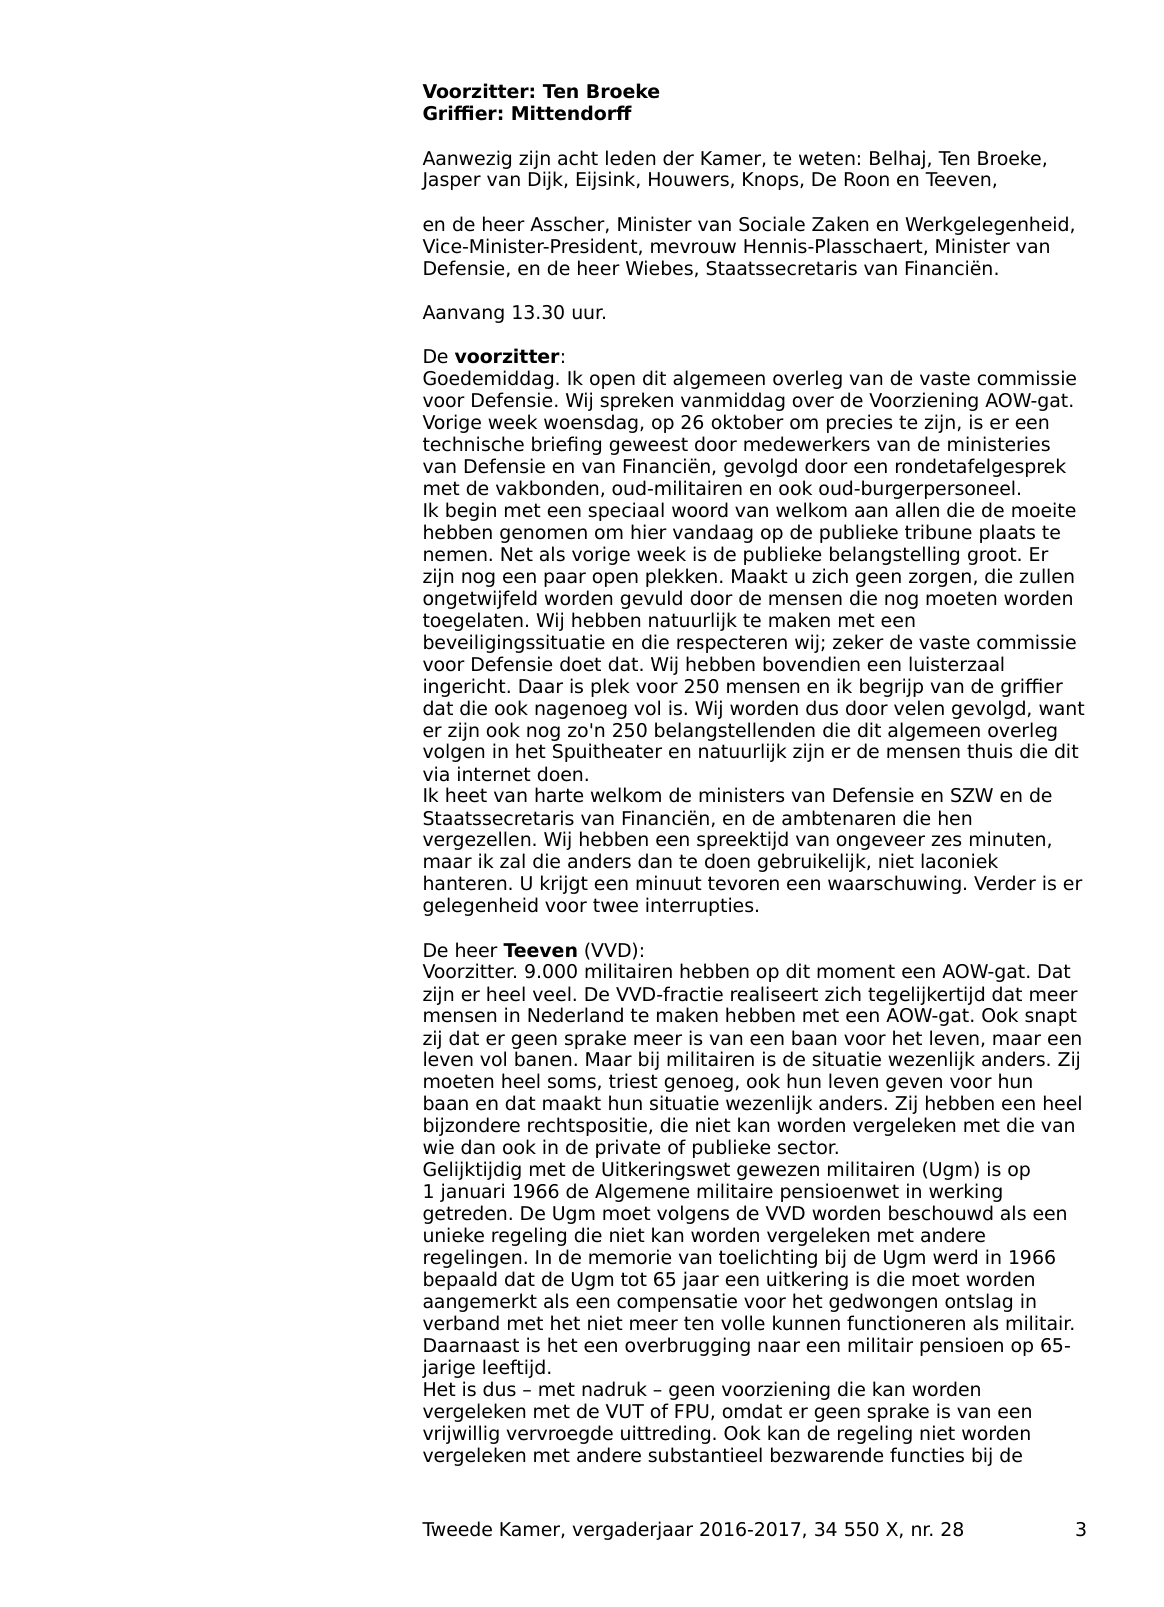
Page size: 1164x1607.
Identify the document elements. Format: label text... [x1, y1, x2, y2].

text De heer Teeven (VVD): [422, 939, 1087, 961]
text Ik begin met een speciaal woord van welkom aan allen die de moeite hebben genomen om hier vandaag op de publieke tribune plaats te nemen. Net als vorige week is de publieke belangstelling groot. Er zijn nog een paar open plekken. Maakt u zich geen zorgen, die zullen ongetwijfeld worden gevuld door de mensen die nog moeten worden toegelaten. Wij hebben natuurlijk te maken met een beveiligingssituatie en die respecteren wij; zeker de vaste commissie voor Defensie doet dat. Wij hebben bovendien een luisterzaal ingericht. Daar is plek voor 250 mensen en ik begrijp van de griffier dat die ook nagenoeg vol is. Wij worden dus door velen gevolgd, want er zijn ook nog zo'n 250 belangstellenden die dit algemeen overleg volgen in het Spuitheater en natuurlijk zijn er de mensen thuis die dit via internet doen. [422, 500, 1087, 785]
text Aanwezig zijn acht leden der Kamer, te weten: Belhaj, Ten Broeke, Jasper van Dijk, Eijsink, Houwers, Knops, De Roon en Teeven, [422, 147, 1087, 191]
text Gelijktijdig met de Uitkeringswet gewezen militairen (Ugm) is op 1 januari 1966 de Algemene militaire pensioenwet in werking getreden. De Ugm moet volgens de VVD worden beschouwd als een unieke regeling die niet kan worden vergeleken met andere regelingen. In de memorie van toelichting bij de Ugm werd in 1966 bepaald dat de Ugm tot 65 jaar een uitkering is die moet worden aangemerkt als een compensatie voor het gedwongen ontslag in verband met het niet meer ten volle kunnen functioneren als militair. Daarnaast is het een overbrugging naar een militair pensioen op 65-jarige leeftijd. [422, 1159, 1087, 1379]
text De voorzitter: [422, 346, 1087, 368]
text Griffier: Mittendorff [422, 103, 1087, 125]
text Goedemiddag. Ik open dit algemeen overleg van de vaste commissie voor Defensie. Wij spreken vanmiddag over de Voorziening AOW-gat. Vorige week woensdag, op 26 oktober om precies te zijn, is er een technische briefing geweest door medewerkers van de ministeries van Defensie en van Financiën, gevolgd door een rondetafelgesprek met de vakbonden, oud-militairen en ook oud-burgerpersoneel. [422, 368, 1087, 500]
text Voorzitter: Ten Broeke [422, 81, 1087, 103]
text Het is dus – met nadruk – geen voorziening die kan worden vergeleken met de VUT of FPU, omdat er geen sprake is van een vrijwillig vervroegde uittreding. Ook kan de regeling niet worden vergeleken met andere substantieel bezwarende functies bij de [422, 1379, 1087, 1467]
text Voorzitter. 9.000 militairen hebben op dit moment een AOW-gat. Dat zijn er heel veel. De VVD-fractie realiseert zich tegelijkertijd dat meer mensen in Nederland te maken hebben met een AOW-gat. Ook snapt zij dat er geen sprake meer is van een baan voor het leven, maar een leven vol banen. Maar bij militairen is de situatie wezenlijk anders. Zij moeten heel soms, triest genoeg, ook hun leven geven voor hun baan en dat maakt hun situatie wezenlijk anders. Zij hebben een heel bijzondere rechtspositie, die niet kan worden vergeleken met die van wie dan ook in de private of publieke sector. [422, 961, 1087, 1159]
text en de heer Asscher, Minister van Sociale Zaken en Werkgelegenheid, Vice-Minister-President, mevrouw Hennis-Plasschaert, Minister van Defensie, en de heer Wiebes, Staatssecretaris van Financiën. [422, 213, 1087, 279]
text Ik heet van harte welkom de ministers van Defensie en SZW en de Staatssecretaris van Financiën, en de ambtenaren die hen vergezellen. Wij hebben een spreektijd van ongeveer zes minuten, maar ik zal die anders dan te doen gebruikelijk, niet laconiek hanteren. U krijgt een minuut tevoren een waarschuwing. Verder is er gelegenheid voor twee interrupties. [422, 785, 1087, 917]
text Aanvang 13.30 uur. [422, 302, 1087, 324]
